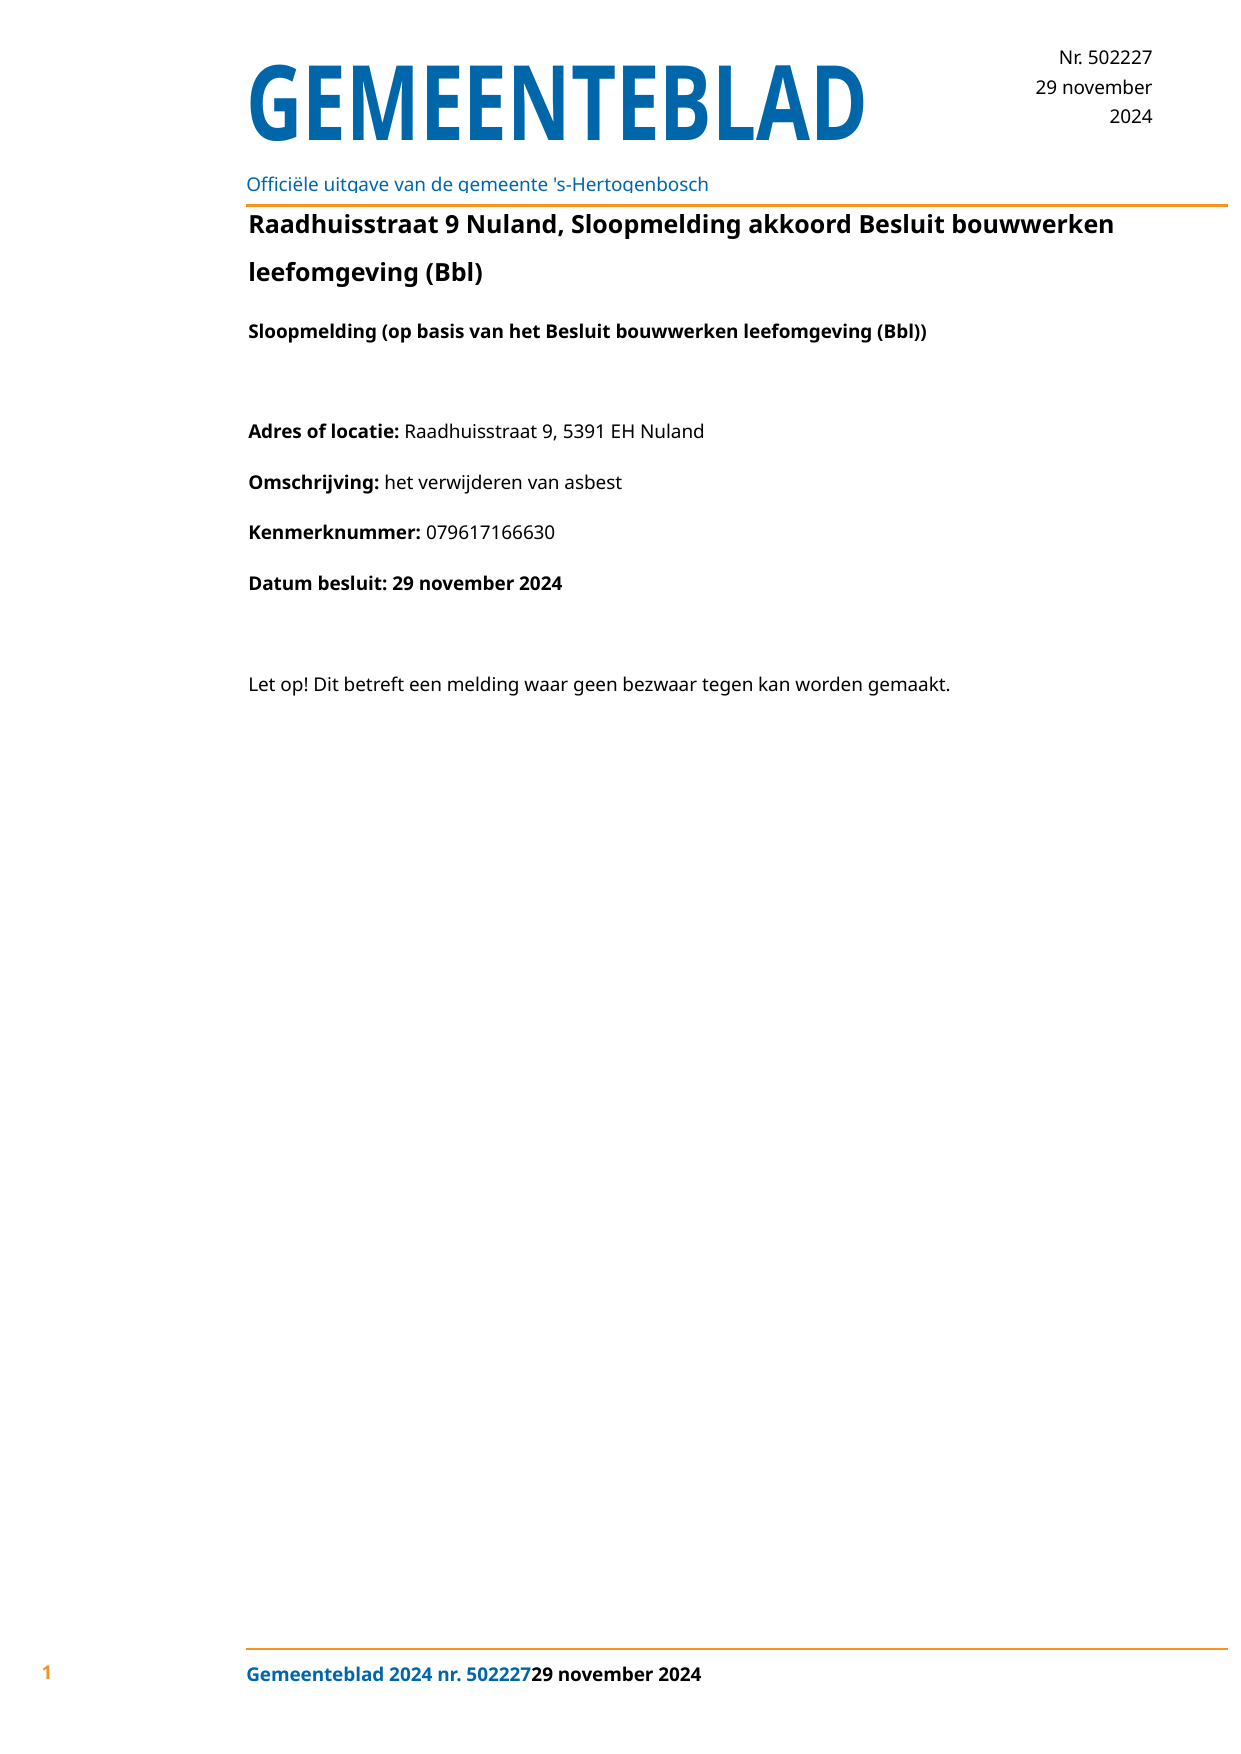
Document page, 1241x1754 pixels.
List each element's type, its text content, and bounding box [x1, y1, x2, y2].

text Omschrijving: het verwijderen van asbest [248, 469, 1152, 495]
text Sloopmelding (op basis van het Besluit bouwwerken leefomgeving (Bbl)) [248, 318, 1152, 344]
text Let op! Dit betreft een melding waar geen bezwaar tegen kan worden gemaakt. [248, 671, 1152, 697]
picture [41, 47, 231, 172]
text Datum besluit: 29 november 2024 [248, 570, 1152, 596]
text Raadhuisstraat 9 Nuland, Sloopmelding akkoord Besluit bouwwerken leefomgeving (Bbl) [248, 207, 1152, 288]
text Adres of locatie: Raadhuisstraat 9, 5391 EH Nuland [248, 419, 1152, 444]
text Kenmerknummer: 079617166630 [248, 519, 1152, 545]
